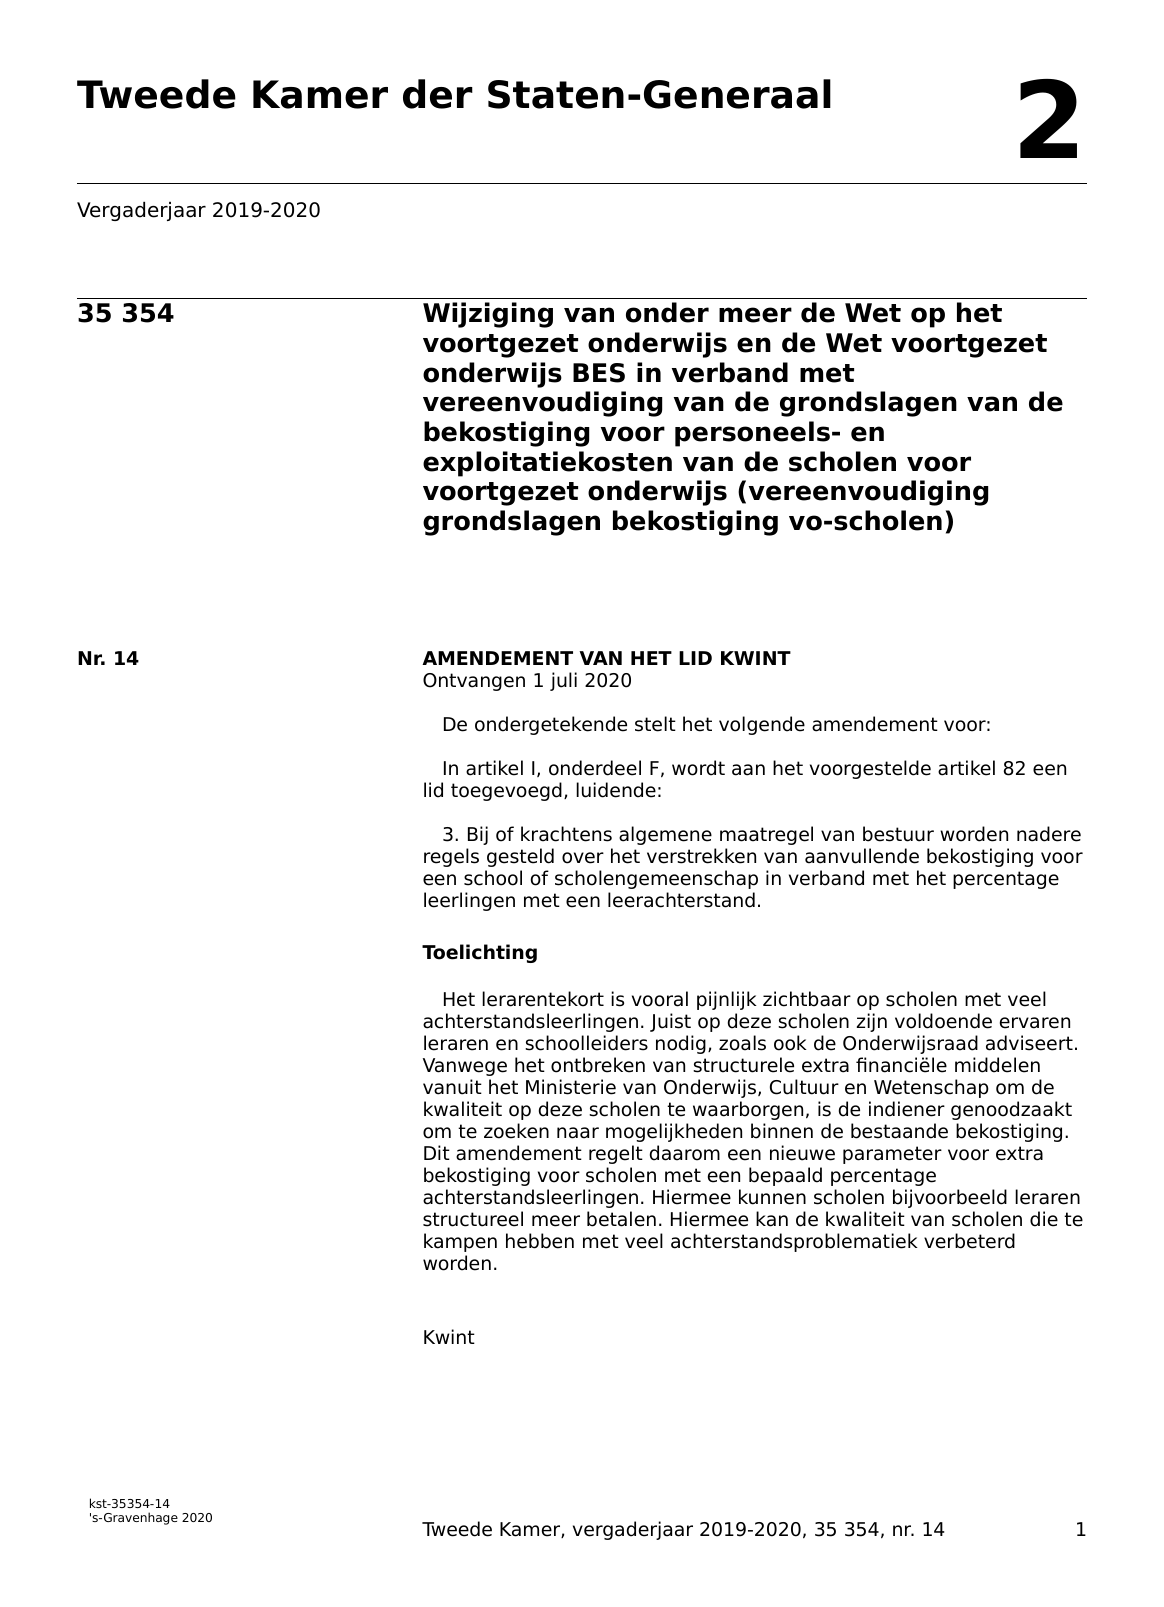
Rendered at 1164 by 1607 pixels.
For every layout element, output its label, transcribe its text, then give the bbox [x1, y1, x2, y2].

text Het lerarentekort is vooral pijnlijk zichtbaar op scholen met veel achterstandsleerlingen. Juist op deze scholen zijn voldoende ervaren leraren en schoolleiders nodig, zoals ook de Onderwijsraad adviseert. Vanwege het ontbreken van structurele extra financiële middelen vanuit het Ministerie van Onderwijs, Cultuur en Wetenschap om de kwaliteit op deze scholen te waarborgen, is de indiener genoodzaakt om te zoeken naar mogelijkheden binnen de bestaande bekostiging. Dit amendement regelt daarom een nieuwe parameter voor extra bekostiging voor scholen met een bepaald percentage achterstandsleerlingen. Hiermee kunnen scholen bijvoorbeeld leraren structureel meer betalen. Hiermee kan de kwaliteit van scholen die te kampen hebben met veel achterstandsproblematiek verbeterd worden. [422, 989, 1087, 1274]
subtitle 35 354 Wijziging van onder meer de Wet op het voortgezet onderwijs en de Wet voortgezet onderwijs BES in verband met vereenvoudiging van de grondslagen van de bekostiging voor personeels- en exploitatiekosten van de scholen voor voortgezet onderwijs (vereenvoudiging grondslagen bekostiging vo-scholen) [77, 299, 1087, 536]
text 3. Bij of krachtens algemene maatregel van bestuur worden nadere regels gesteld over het verstrekken van aanvullende bekostiging voor een school of scholengemeenschap in verband met het percentage leerlingen met een leerachterstand. [422, 824, 1087, 912]
text Ontvangen 1 juli 2020 [422, 669, 1087, 691]
text 's-Gravenhage 2020 [88, 1511, 323, 1525]
text In artikel I, onderdeel F, wordt aan het voorgestelde artikel 82 een lid toegevoegd, luidende: [422, 758, 1087, 802]
subtitle Toelichting [422, 942, 1087, 964]
table_header 2 [886, 59, 1087, 183]
subtitle Nr. 14 AMENDEMENT VAN HET LID KWINT [77, 647, 1087, 669]
text De ondergetekende stelt het volgende amendement voor: [422, 714, 1087, 736]
table_cell Vergaderjaar 2019-2020 [77, 184, 1087, 298]
text kst-35354-14 [88, 1497, 323, 1511]
table_header Tweede Kamer der Staten-Generaal [77, 59, 886, 183]
text Kwint [422, 1304, 1087, 1348]
